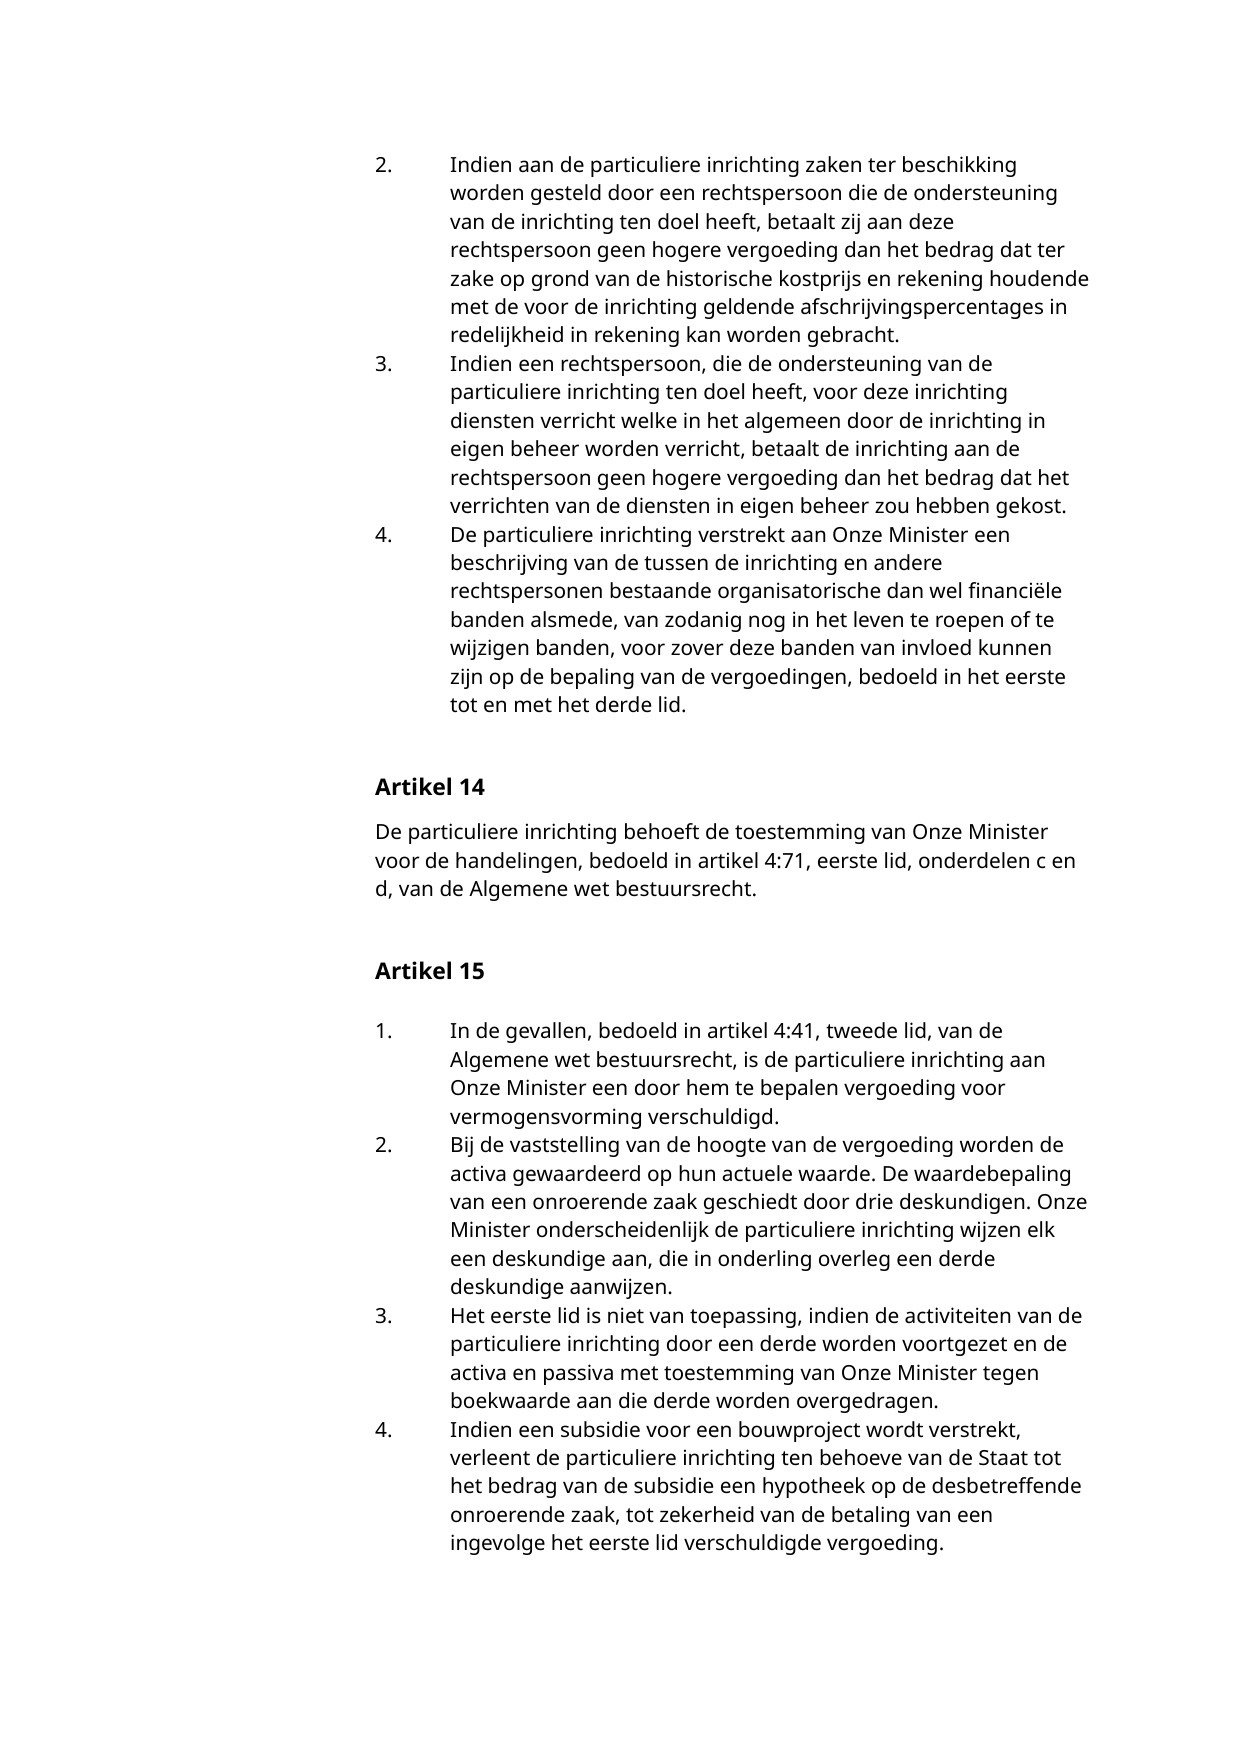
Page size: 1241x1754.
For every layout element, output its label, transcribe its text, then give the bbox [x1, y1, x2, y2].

list Bij de vaststelling van de hoogte van de vergoeding worden de activa gewaardeerd op hun actuele waarde. De waardebepaling van een onroerende zaak geschiedt door drie deskundigen. Onze Minister onderscheidenlijk de particuliere inrichting wijzen elk een deskundige aan, die in onderling overleg een derde deskundige aanwijzen. [375, 1130, 1090, 1301]
text De particuliere inrichting behoeft de toestemming van Onze Minister voor de handelingen, bedoeld in artikel 4:71, eerste lid, onderdelen c en d, van de Algemene wet bestuursrecht. [375, 817, 1090, 903]
list Het eerste lid is niet van toepassing, indien de activiteiten van de particuliere inrichting door een derde worden voortgezet en de activa en passiva met toestemming van Onze Minister tegen boekwaarde aan die derde worden overgedragen. [375, 1301, 1090, 1415]
subtitle Artikel 14 [375, 771, 1090, 802]
list Indien een subsidie voor een bouwproject wordt verstrekt, verleent de particuliere inrichting ten behoeve van de Staat tot het bedrag van de subsidie een hypotheek op de desbetreffende onroerende zaak, tot zekerheid van de betaling van een ingevolge het eerste lid verschuldigde vergoeding. [375, 1415, 1090, 1557]
subtitle Artikel 15 [375, 955, 1090, 987]
list Indien een rechtspersoon, die de ondersteuning van de particuliere inrichting ten doel heeft, voor deze inrichting diensten verricht welke in het algemeen door de inrichting in eigen beheer worden verricht, betaalt de inrichting aan de rechtspersoon geen hogere vergoeding dan het bedrag dat het verrichten van de diensten in eigen beheer zou hebben gekost. [375, 349, 1090, 520]
list Indien aan de particuliere inrichting zaken ter beschikking worden gesteld door een rechtspersoon die de ondersteuning van de inrichting ten doel heeft, betaalt zij aan deze rechtspersoon geen hogere vergoeding dan het bedrag dat ter zake op grond van de historische kostprijs en rekening houdende met de voor de inrichting geldende afschrijvingspercentages in redelijkheid in rekening kan worden gebracht. [375, 150, 1090, 349]
list In de gevallen, bedoeld in artikel 4:41, tweede lid, van de Algemene wet bestuursrecht, is de particuliere inrichting aan Onze Minister een door hem te bepalen vergoeding voor vermogensvorming verschuldigd. [375, 1017, 1090, 1130]
list De particuliere inrichting verstrekt aan Onze Minister een beschrijving van de tussen de inrichting en andere rechtspersonen bestaande organisatorische dan wel financiële banden alsmede, van zodanig nog in het leven te roepen of te wijzigen banden, voor zover deze banden van invloed kunnen zijn op de bepaling van de vergoedingen, bedoeld in het eerste tot en met het derde lid. [375, 520, 1090, 719]
